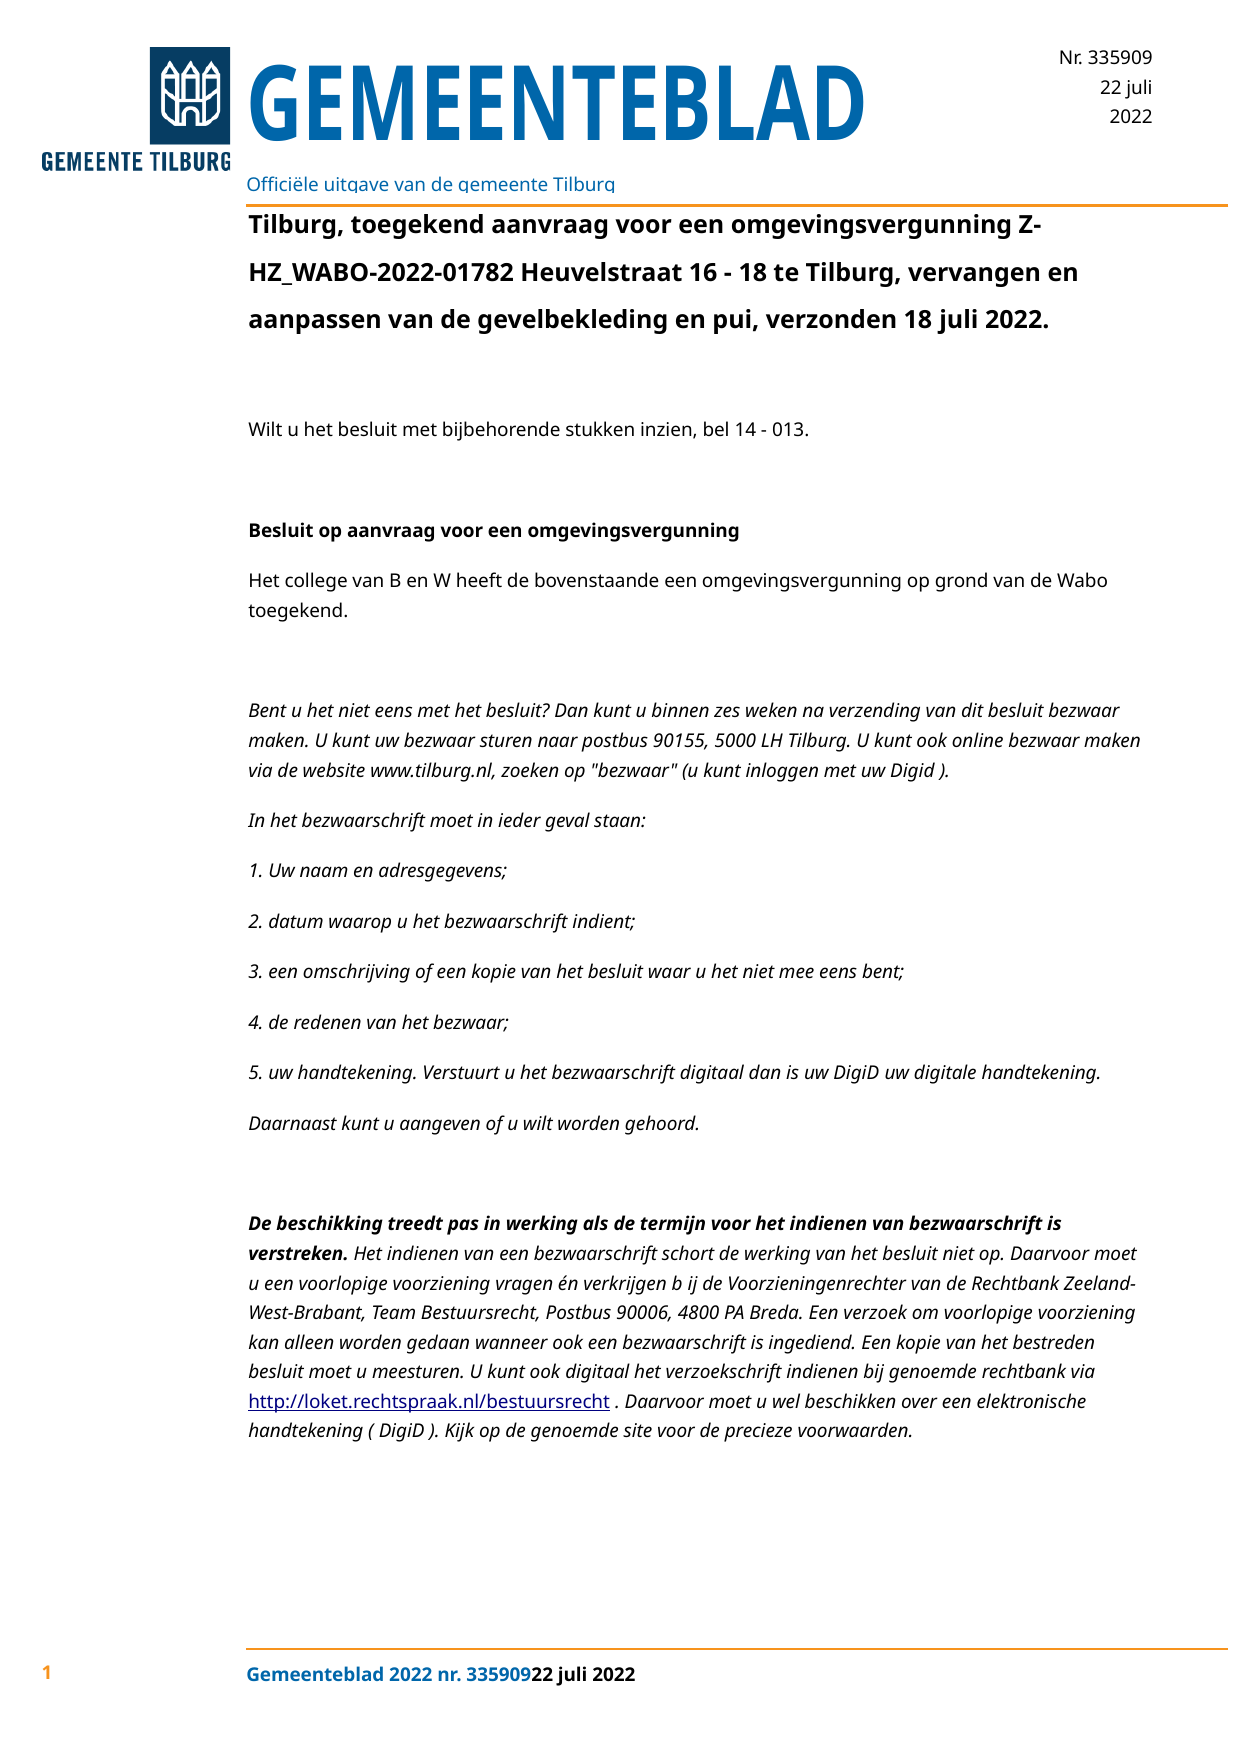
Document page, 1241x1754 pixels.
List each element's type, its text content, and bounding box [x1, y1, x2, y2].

text 4. de redenen van het bezwaar; [248, 1009, 1152, 1034]
text De beschikking treedt pas in werking als de termijn voor het indienen van bezwaarschrift is verstreken. Het indienen van een bezwaarschrift schort de werking van het besluit niet op. Daarvoor moet u een voorlopige voorziening vragen én verkrijgen b ij de Voorzieningenrechter van de Rechtbank Zeeland-West-Brabant, Team Bestuursrecht, Postbus 90006, 4800 PA Breda. Een verzoek om voorlopige voorziening kan alleen worden gedaan wanneer ook een bezwaarschrift is ingediend. Een kopie van het bestreden besluit moet u meesturen. U kunt ook digitaal het verzoekschrift indienen bij genoemde rechtbank via http://loket.rechtspraak.nl/bestuursrecht . Daarvoor moet u wel beschikken over een elektronische handtekening ( DigiD ). Kijk op de genoemde site voor de precieze voorwaarden. [248, 1211, 1152, 1443]
text 3. een omschrijving of een kopie van het besluit waar u het niet mee eens bent; [248, 958, 1152, 984]
text In het bezwaarschrift moet in ieder geval staan: [248, 807, 1152, 833]
text Besluit op aanvraag voor een omgevingsvergunning [248, 517, 1152, 542]
text Het college van B en W heeft de bovenstaande een omgevingsvergunning op grond van de Wabo toegekend. [248, 567, 1152, 622]
text 5. uw handtekening. Verstuurt u het bezwaarschrift digitaal dan is uw DigiD uw digitale handtekening. [248, 1059, 1152, 1085]
text Wilt u het besluit met bijbehorende stukken inzien, bel 14 - 013. [248, 416, 1152, 442]
text 1. Uw naam en adresgegevens; [248, 858, 1152, 883]
text Bent u het niet eens met het besluit? Dan kunt u binnen zes weken na verzending van dit besluit bezwaar maken. U kunt uw bezwaar sturen naar postbus 90155, 5000 LH Tilburg. U kunt ook online bezwaar maken via de website www.tilburg.nl, zoeken op "bezwaar" (u kunt inloggen met uw Digid ). [248, 698, 1152, 782]
text 2. datum waarop u het bezwaarschrift indient; [248, 908, 1152, 934]
text Tilburg, toegekend aanvraag voor een omgevingsvergunning Z-HZ_WABO-2022-01782 Heuvelstraat 16 - 18 te Tilburg, vervangen en aanpassen van de gevelbekleding en pui, verzonden 18 juli 2022. [248, 207, 1152, 336]
text Daarnaast kunt u aangeven of u wilt worden gehoord. [248, 1110, 1152, 1135]
picture [41, 47, 231, 172]
